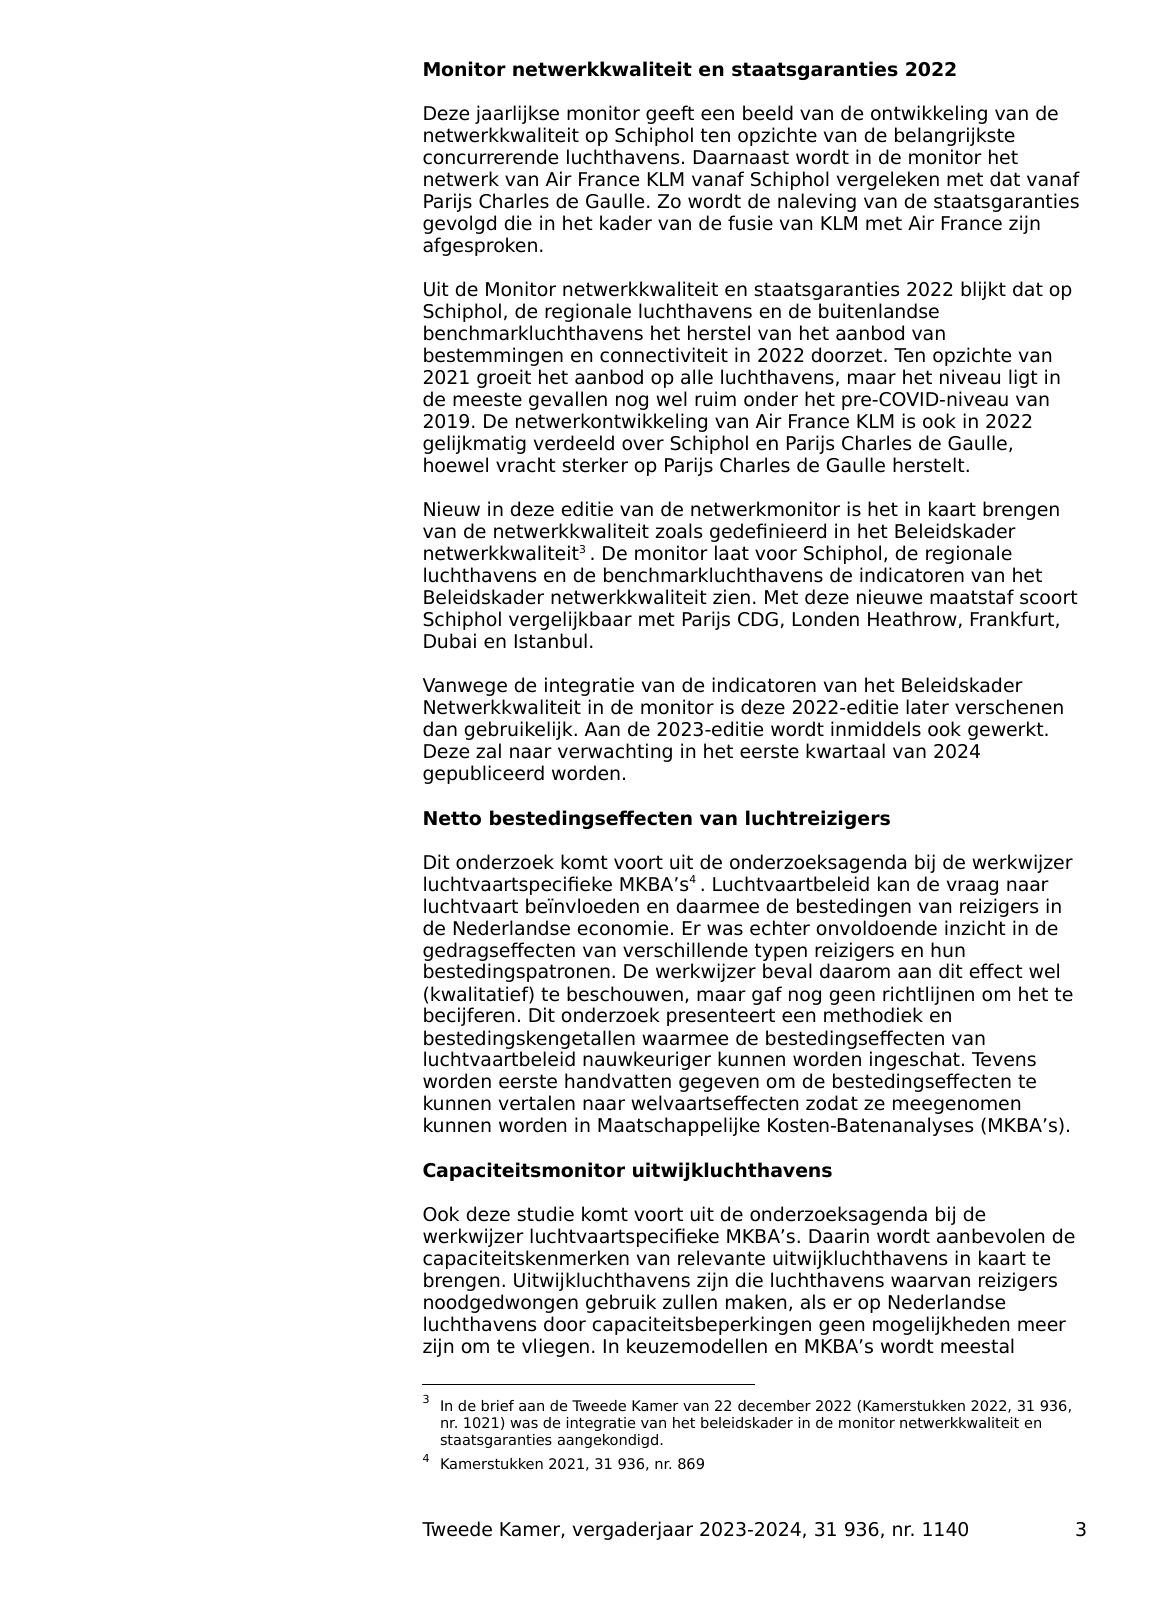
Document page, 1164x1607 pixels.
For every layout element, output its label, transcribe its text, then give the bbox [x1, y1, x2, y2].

text Ook deze studie komt voort uit de onderzoeksagenda bij de werkwijzer luchtvaartspecifieke MKBA’s. Daarin wordt aanbevolen de capaciteitskenmerken van relevante uitwijkluchthavens in kaart te brengen. Uitwijkluchthavens zijn die luchthavens waarvan reizigers noodgedwongen gebruik zullen maken, als er op Nederlandse luchthavens door capaciteitsbeperkingen geen mogelijkheden meer zijn om te vliegen. In keuzemodellen en MKBA’s wordt meestal [422, 1204, 1087, 1357]
text Deze jaarlijkse monitor geeft een beeld van de ontwikkeling van de netwerkkwaliteit op Schiphol ten opzichte van de belangrijkste concurrerende luchthavens. Daarnaast wordt in de monitor het netwerk van Air France KLM vanaf Schiphol vergeleken met dat vanaf Parijs Charles de Gaulle. Zo wordt de naleving van de staatsgaranties gevolgd die in het kader van de fusie van KLM met Air France zijn afgesproken. [422, 103, 1087, 257]
text Nieuw in deze editie van de netwerkmonitor is het in kaart brengen van de netwerkkwaliteit zoals gedefinieerd in het Beleidskader netwerkkwaliteit. De monitor laat voor Schiphol, de regionale luchthavens en de benchmarkluchthavens de indicatoren van het Beleidskader netwerkkwaliteit zien. Met deze nieuwe maatstaf scoort Schiphol vergelijkbaar met Parijs CDG, Londen Heathrow, Frankfurt, Dubai en Istanbul. [422, 499, 1087, 653]
text Kamerstukken 2021, 31 936, nr. 869 [422, 1452, 1087, 1474]
subtitle Capaciteitsmonitor uitwijkluchthavens [422, 1159, 1087, 1181]
text In de brief aan de Tweede Kamer van 22 december 2022 (Kamerstukken 2022, 31 936, nr. 1021) was de integratie van het beleidskader in de monitor netwerkkwaliteit en staatsgaranties aangekondigd. [422, 1393, 1087, 1449]
text Vanwege de integratie van de indicatoren van het Beleidskader Netwerkkwaliteit in de monitor is deze 2022-editie later verschenen dan gebruikelijk. Aan de 2023-editie wordt inmiddels ook gewerkt. Deze zal naar verwachting in het eerste kwartaal van 2024 gepubliceerd worden. [422, 675, 1087, 785]
subtitle Netto bestedingseffecten van luchtreizigers [422, 807, 1087, 829]
subtitle Monitor netwerkkwaliteit en staatsgaranties 2022 [422, 59, 1087, 81]
text Uit de Monitor netwerkkwaliteit en staatsgaranties 2022 blijkt dat op Schiphol, de regionale luchthavens en de buitenlandse benchmarkluchthavens het herstel van het aanbod van bestemmingen en connectiviteit in 2022 doorzet. Ten opzichte van 2021 groeit het aanbod op alle luchthavens, maar het niveau ligt in de meeste gevallen nog wel ruim onder het pre-COVID-niveau van 2019. De netwerkontwikkeling van Air France KLM is ook in 2022 gelijkmatig verdeeld over Schiphol en Parijs Charles de Gaulle, hoewel vracht sterker op Parijs Charles de Gaulle herstelt. [422, 279, 1087, 477]
text Dit onderzoek komt voort uit de onderzoeksagenda bij de werkwijzer luchtvaartspecifieke MKBA’s. Luchtvaartbeleid kan de vraag naar luchtvaart beïnvloeden en daarmee de bestedingen van reizigers in de Nederlandse economie. Er was echter onvoldoende inzicht in de gedragseffecten van verschillende typen reizigers en hun bestedingspatronen. De werkwijzer beval daarom aan dit effect wel (kwalitatief) te beschouwen, maar gaf nog geen richtlijnen om het te becijferen. Dit onderzoek presenteert een methodiek en bestedingskengetallen waarmee de bestedingseffecten van luchtvaartbeleid nauwkeuriger kunnen worden ingeschat. Tevens worden eerste handvatten gegeven om de bestedingseffecten te kunnen vertalen naar welvaartseffecten zodat ze meegenomen kunnen worden in Maatschappelijke Kosten-Batenanalyses (MKBA’s). [422, 852, 1087, 1137]
